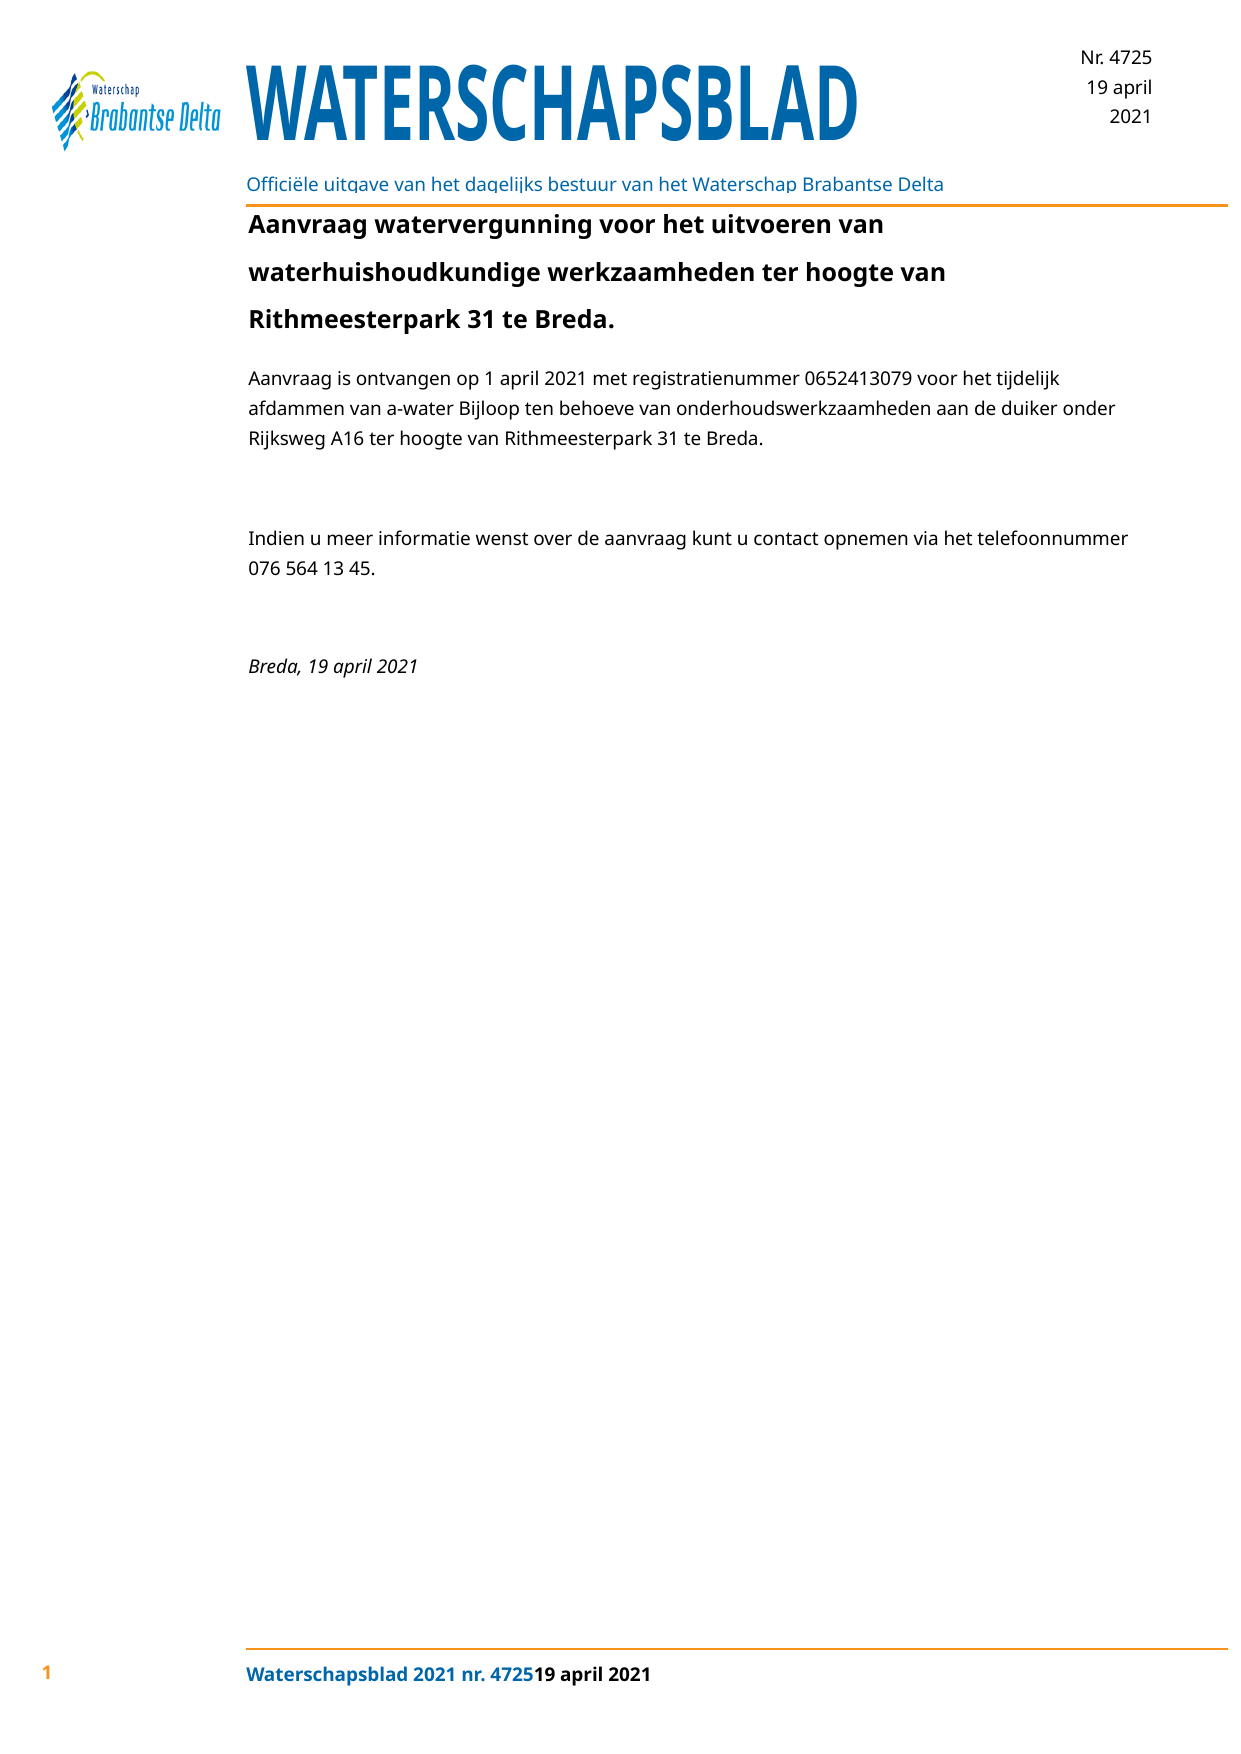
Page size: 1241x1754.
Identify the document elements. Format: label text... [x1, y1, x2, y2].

text Aanvraag watervergunning voor het uitvoeren van waterhuishoudkundige werkzaamheden ter hoogte van Rithmeesterpark 31 te Breda. [248, 207, 1152, 336]
text Aanvraag is ontvangen op 1 april 2021 met registratienummer 0652413079 voor het tijdelijk afdammen van a-water Bijloop ten behoeve van onderhoudswerkzaamheden aan de duiker onder Rijksweg A16 ter hoogte van Rithmeesterpark 31 te Breda. [248, 366, 1152, 450]
text Indien u meer informatie wenst over de aanvraag kunt u contact opnemen via het telefoonnummer 076 564 13 45. [248, 526, 1152, 581]
text Breda, 19 april 2021 [248, 653, 1152, 679]
picture [41, 47, 231, 172]
